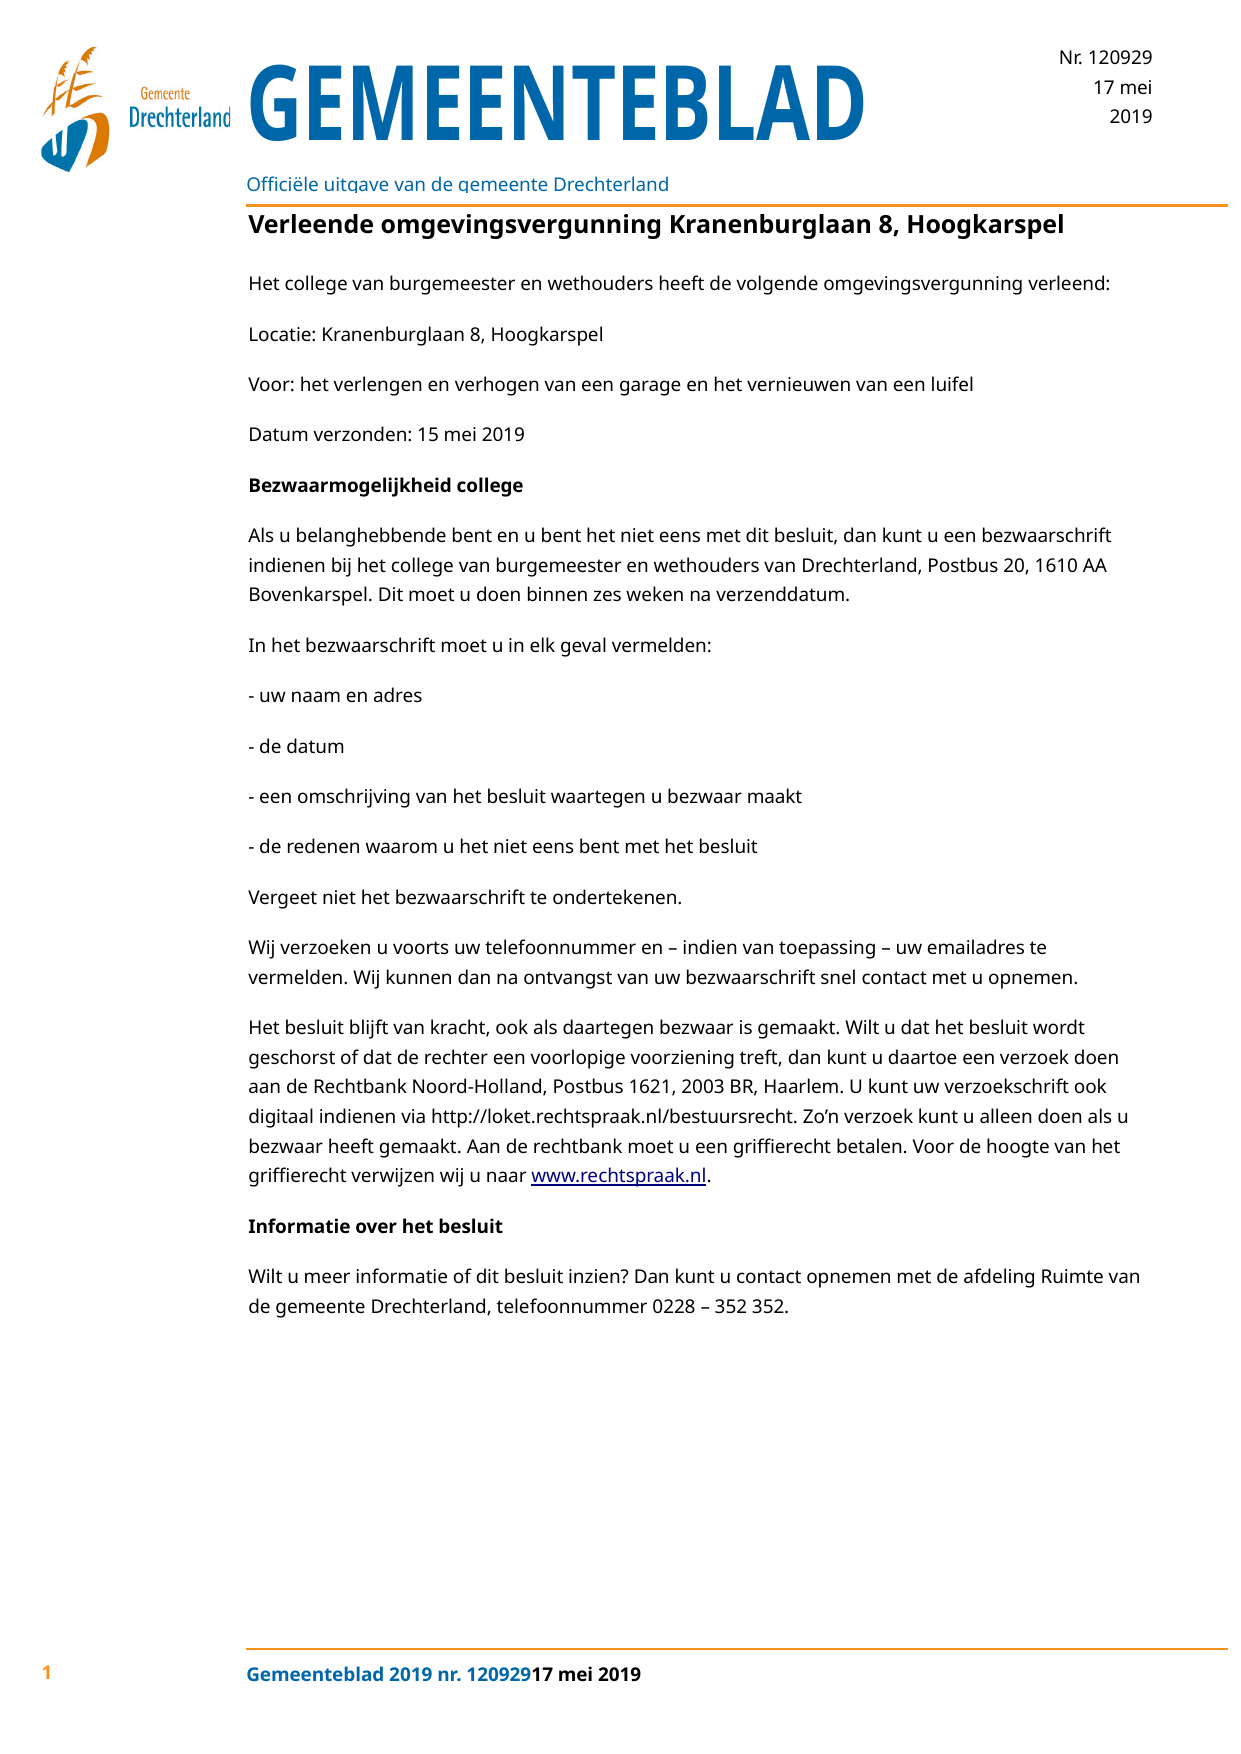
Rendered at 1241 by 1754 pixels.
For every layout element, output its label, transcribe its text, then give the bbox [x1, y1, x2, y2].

text Voor: het verlengen en verhogen van een garage en het vernieuwen van een luifel [248, 371, 1152, 397]
text Wij verzoeken u voorts uw telefoonnummer en – indien van toepassing – uw emailadres te vermelden. Wij kunnen dan na ontvangst van uw bezwaarschrift snel contact met u opnemen. [248, 934, 1152, 990]
text Locatie: Kranenburglaan 8, Hoogkarspel [248, 321, 1152, 346]
text Bezwaarmogelijkheid college [248, 472, 1152, 498]
text Datum verzonden: 15 mei 2019 [248, 422, 1152, 447]
text Wilt u meer informatie of dit besluit inzien? Dan kunt u contact opnemen met de afdeling Ruimte van de gemeente Drechterland, telefoonnummer 0228 – 352 352. [248, 1263, 1152, 1318]
picture [41, 47, 231, 172]
text Verleende omgevingsvergunning Kranenburglaan 8, Hoogkarspel [248, 207, 1152, 241]
text Als u belanghebbende bent en u bent het niet eens met dit besluit, dan kunt u een bezwaarschrift indienen bij het college van burgemeester en wethouders van Drechterland, Postbus 20, 1610 AA Bovenkarspel. Dit moet u doen binnen zes weken na verzenddatum. [248, 522, 1152, 607]
text - de datum [248, 733, 1152, 758]
text - uw naam en adres [248, 682, 1152, 708]
picture [226, 115, 231, 124]
text In het bezwaarschrift moet u in elk geval vermelden: [248, 632, 1152, 658]
text Het college van burgemeester en wethouders heeft de volgende omgevingsvergunning verleend: [248, 270, 1152, 296]
text Vergeet niet het bezwaarschrift te ondertekenen. [248, 884, 1152, 910]
text Het besluit blijft van kracht, ook als daartegen bezwaar is gemaakt. Wilt u dat het besluit wordt geschorst of dat de rechter een voorlopige voorziening treft, dan kunt u daartoe een verzoek doen aan de Rechtbank Noord-Holland, Postbus 1621, 2003 BR, Haarlem. U kunt uw verzoekschrift ook digitaal indienen via http://loket.rechtspraak.nl/bestuursrecht. Zo’n verzoek kunt u alleen doen als u bezwaar heeft gemaakt. Aan de rechtbank moet u een griffierecht betalen. Voor de hoogte van het griffierecht verwijzen wij u naar www.rechtspraak.nl. [248, 1014, 1152, 1188]
text - een omschrijving van het besluit waartegen u bezwaar maakt [248, 783, 1152, 809]
text - de redenen waarom u het niet eens bent met het besluit [248, 834, 1152, 859]
picture [41, 158, 64, 172]
text Informatie over het besluit [248, 1213, 1152, 1238]
